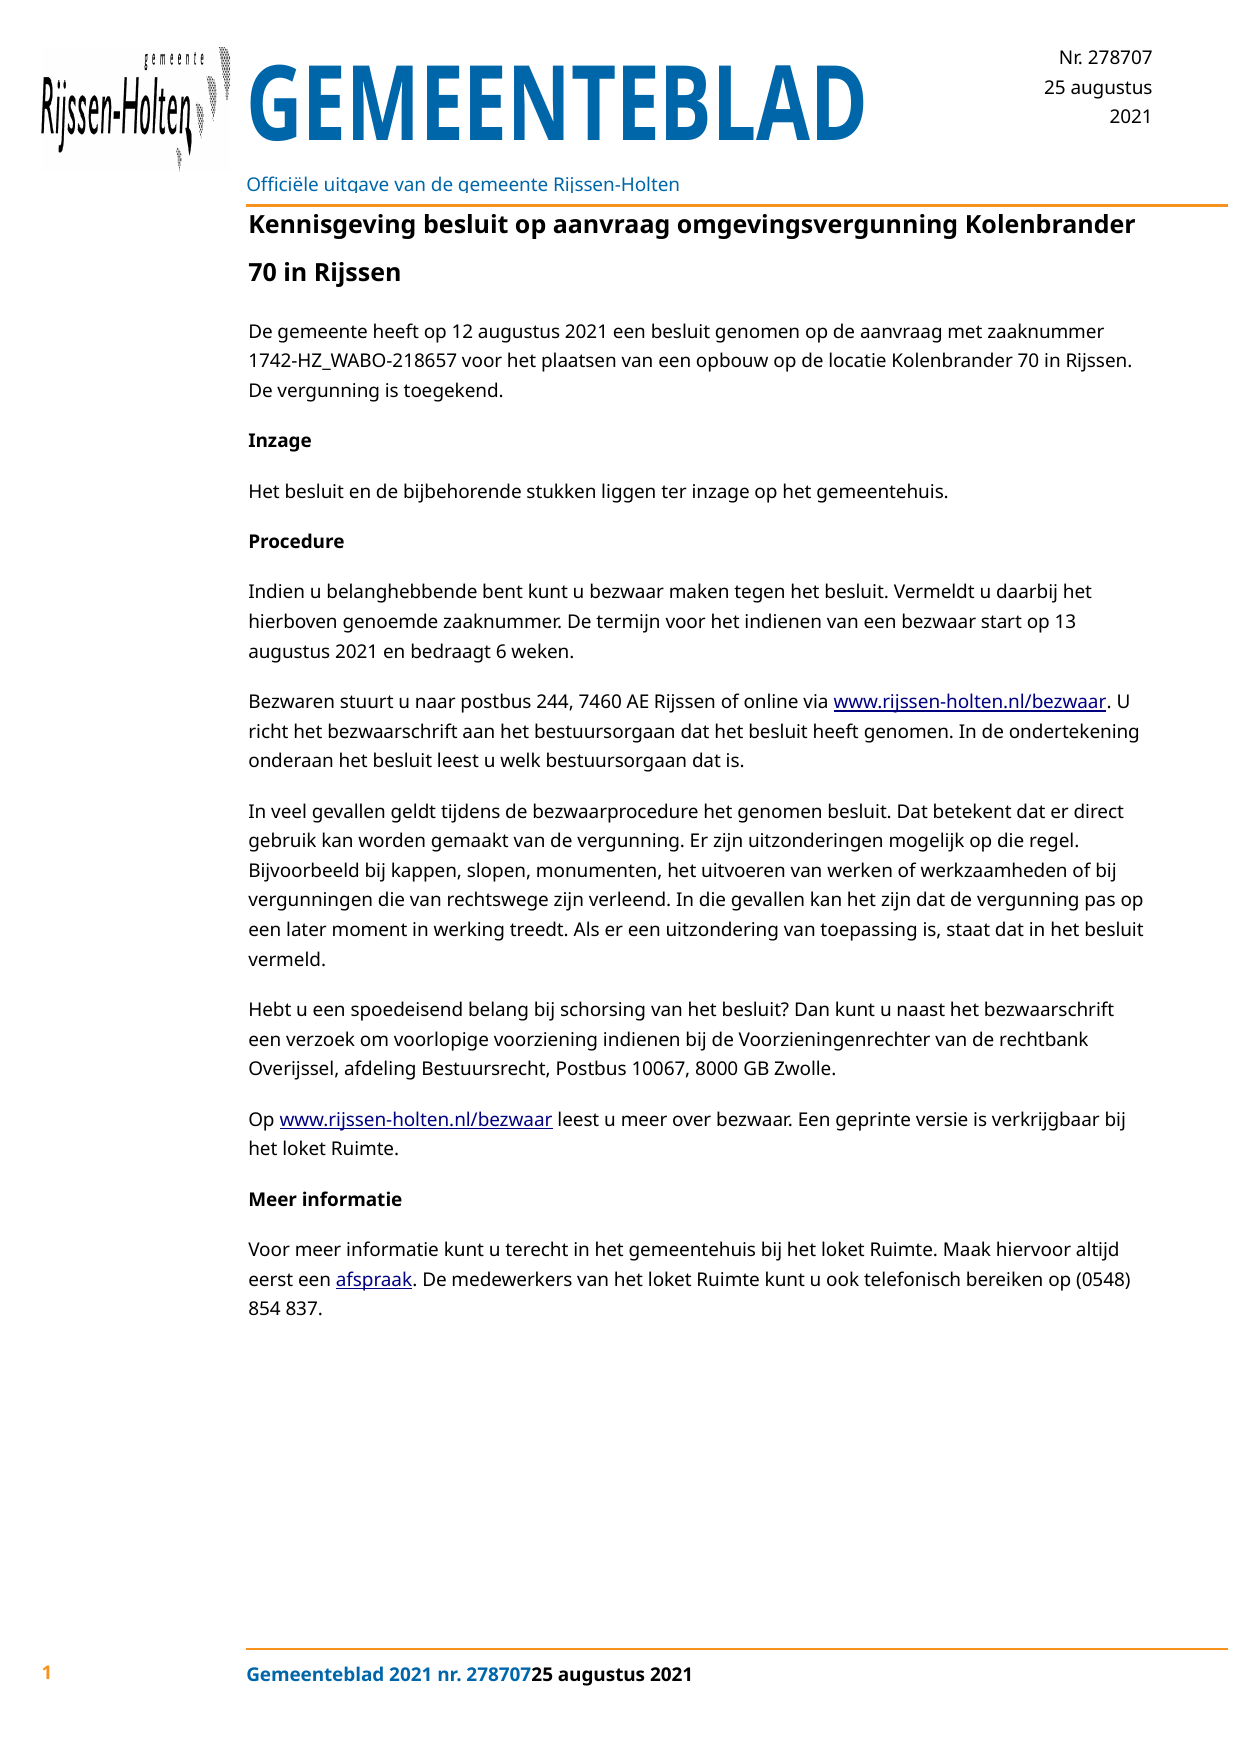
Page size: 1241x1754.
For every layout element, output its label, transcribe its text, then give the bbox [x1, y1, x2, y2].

text In veel gevallen geldt tijdens de bezwaarprocedure het genomen besluit. Dat betekent dat er direct gebruik kan worden gemaakt van de vergunning. Er zijn uitzonderingen mogelijk op die regel. Bijvoorbeeld bij kappen, slopen, monumenten, het uitvoeren van werken of werkzaamheden of bij vergunningen die van rechtswege zijn verleend. In die gevallen kan het zijn dat de vergunning pas op een later moment in werking treedt. Als er een uitzondering van toepassing is, staat dat in het besluit vermeld. [248, 798, 1152, 972]
text Kennisgeving besluit op aanvraag omgevingsvergunning Kolenbrander 70 in Rijssen [248, 207, 1152, 288]
text Het besluit en de bijbehorende stukken liggen ter inzage op het gemeentehuis. [248, 478, 1152, 504]
text Voor meer informatie kunt u terecht in het gemeentehuis bij het loket Ruimte. Maak hiervoor altijd eerst een afspraak. De medewerkers van het loket Ruimte kunt u ook telefonisch bereiken op (0548) 854 837. [248, 1236, 1152, 1321]
text Hebt u een spoedeisend belang bij schorsing van het besluit? Dan kunt u naast het bezwaarschrift een verzoek om voorlopige voorziening indienen bij de Voorzieningenrechter van de rechtbank Overijssel, afdeling Bestuursrecht, Postbus 10067, 8000 GB Zwolle. [248, 996, 1152, 1081]
text Bezwaren stuurt u naar postbus 244, 7460 AE Rijssen of online via www.rijssen-holten.nl/bezwaar. U richt het bezwaarschrift aan het bestuursorgaan dat het besluit heeft genomen. In de ondertekening onderaan het besluit leest u welk bestuursorgaan dat is. [248, 688, 1152, 773]
text Procedure [248, 528, 1152, 554]
picture [41, 47, 231, 172]
text De gemeente heeft op 12 augustus 2021 een besluit genomen op de aanvraag met zaaknummer 1742-HZ_WABO-218657 voor het plaatsen van een opbouw op de locatie Kolenbrander 70 in Rijssen. De vergunning is toegekend. [248, 318, 1152, 403]
text Indien u belanghebbende bent kunt u bezwaar maken tegen het besluit. Vermeldt u daarbij het hierboven genoemde zaaknummer. De termijn voor het indienen van een bezwaar start op 13 augustus 2021 en bedraagt 6 weken. [248, 579, 1152, 664]
text Inzage [248, 427, 1152, 453]
text Meer informatie [248, 1186, 1152, 1212]
text Op www.rijssen-holten.nl/bezwaar leest u meer over bezwaar. Een geprinte versie is verkrijgbaar bij het loket Ruimte. [248, 1106, 1152, 1161]
